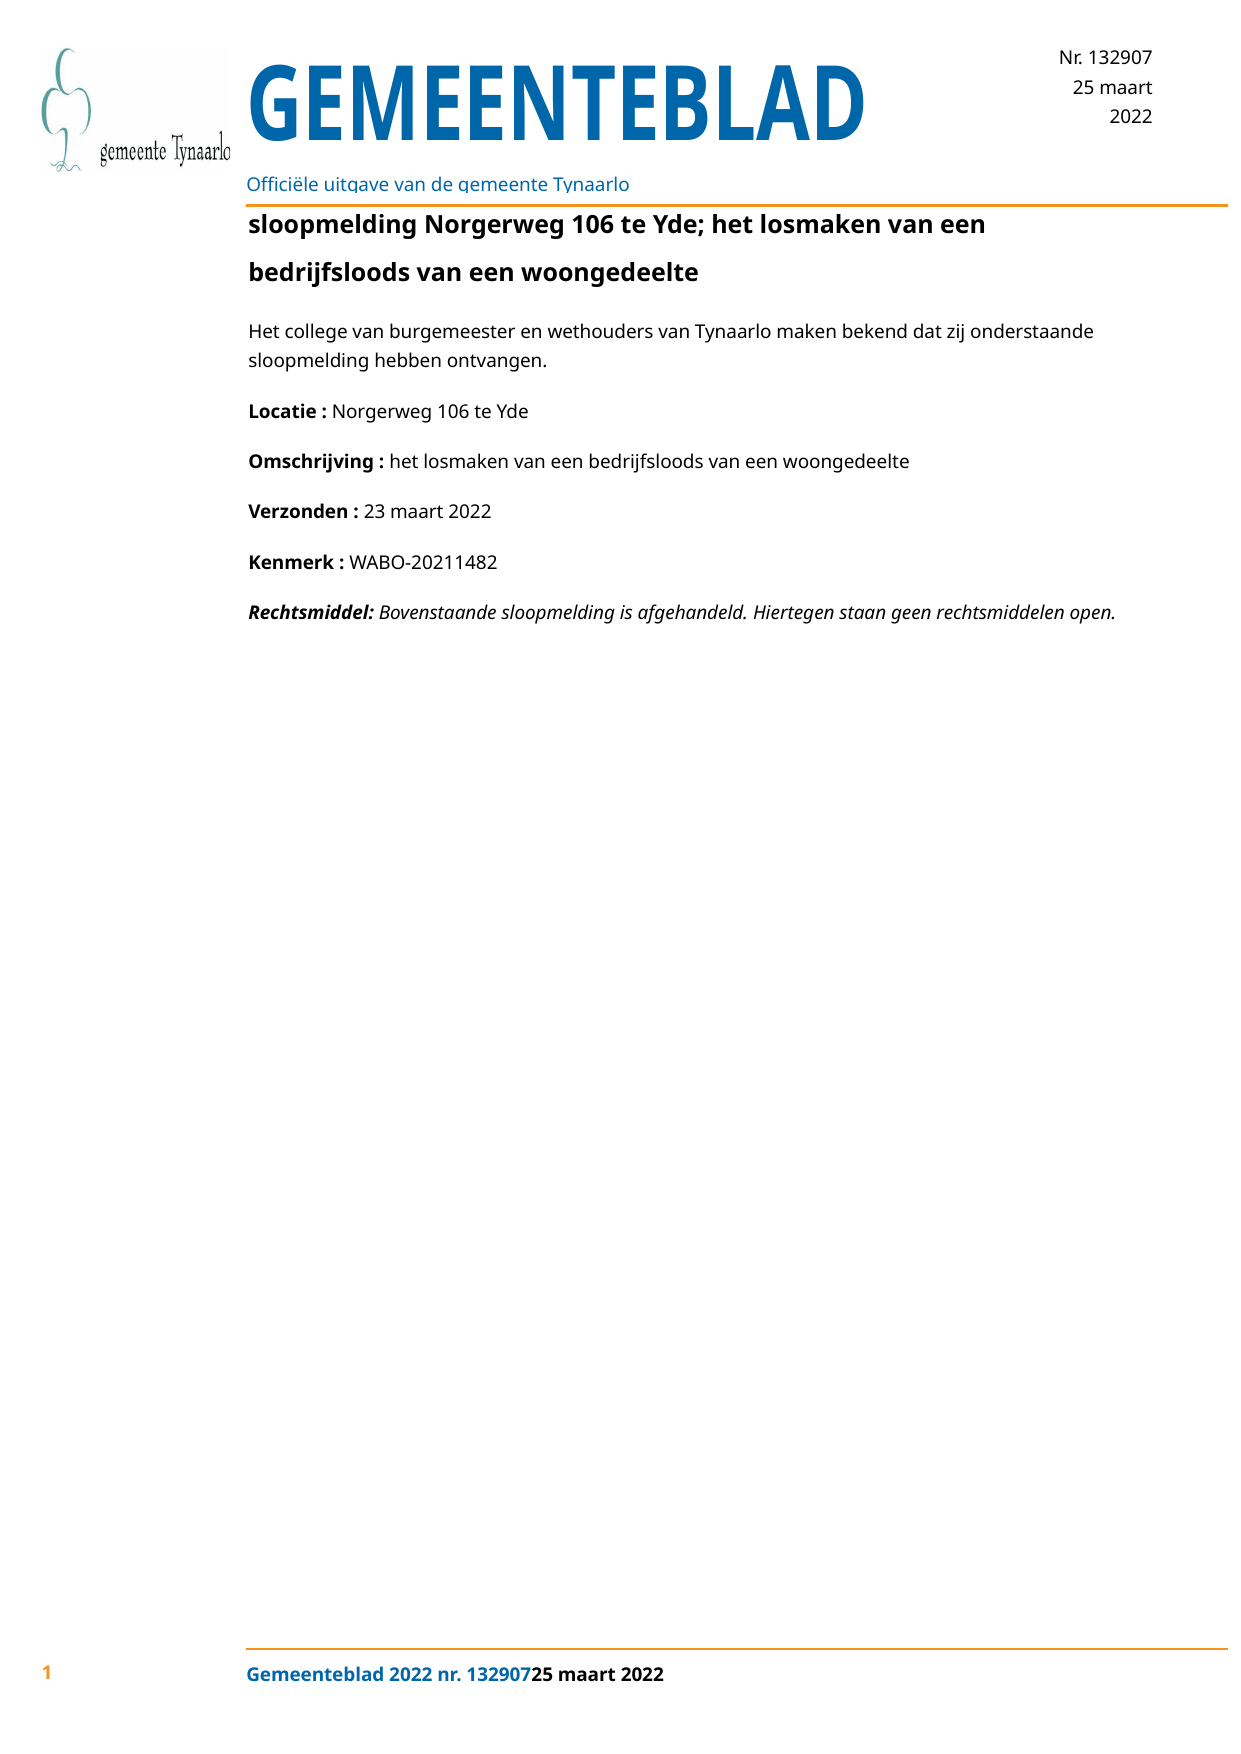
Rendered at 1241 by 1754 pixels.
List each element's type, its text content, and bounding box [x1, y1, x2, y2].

text Locatie : Norgerweg 106 te Yde [248, 398, 1152, 424]
text sloopmelding Norgerweg 106 te Yde; het losmaken van een bedrijfsloods van een woongedeelte [248, 207, 1152, 288]
text Kenmerk : WABO-20211482 [248, 549, 1152, 575]
text Omschrijving : het losmaken van een bedrijfsloods van een woongedeelte [248, 448, 1152, 474]
picture [41, 47, 231, 172]
text Het college van burgemeester en wethouders van Tynaarlo maken bekend dat zij onderstaande sloopmelding hebben ontvangen. [248, 318, 1152, 373]
text Verzonden : 23 maart 2022 [248, 499, 1152, 524]
text Rechtsmiddel: Bovenstaande sloopmelding is afgehandeld. Hiertegen staan geen rechtsmiddelen open. [248, 599, 1152, 625]
